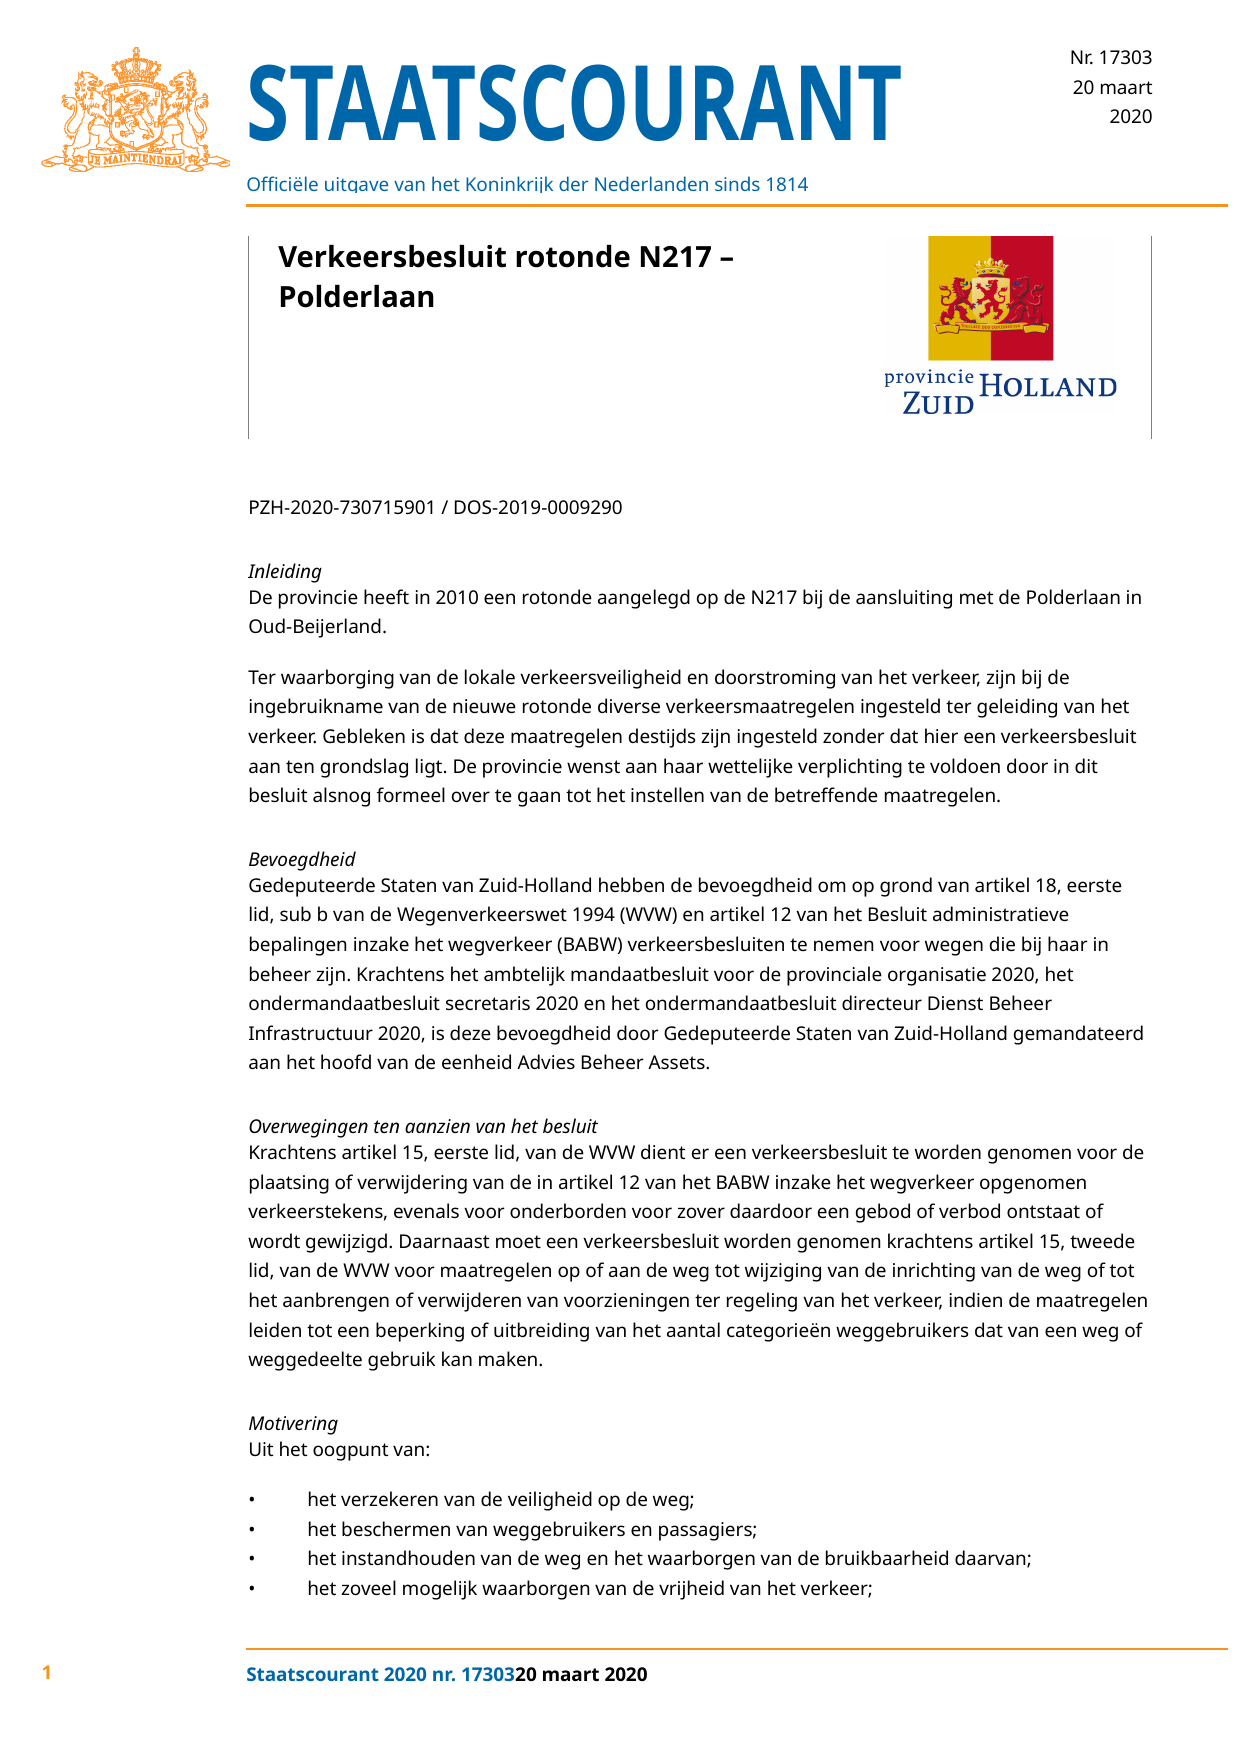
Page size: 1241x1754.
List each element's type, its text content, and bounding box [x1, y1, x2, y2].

text Gedeputeerde Staten van Zuid-Holland hebben de bevoegdheid om op grond van artikel 18, eerste lid, sub b van de Wegenverkeerswet 1994 (WVW) en artikel 12 van het Besluit administratieve bepalingen inzake het wegverkeer (BABW) verkeersbesluiten te nemen voor wegen die bij haar in beheer zijn. Krachtens het ambtelijk mandaatbesluit voor de provinciale organisatie 2020, het ondermandaatbesluit secretaris 2020 en het ondermandaatbesluit directeur Dienst Beheer Infrastructuur 2020, is deze bevoegdheid door Gedeputeerde Staten van Zuid-Holland gemandateerd aan het hoofd van de eenheid Advies Beheer Assets. [248, 872, 1152, 1075]
list het beschermen van weggebruikers en passagiers; [248, 1516, 1152, 1542]
text Uit het oogpunt van: [248, 1436, 1152, 1462]
table_header Verkeersbesluit rotonde N217 – Polderlaan [249, 236, 850, 439]
table_header [850, 414, 1151, 439]
picture [41, 47, 231, 172]
list het zoveel mogelijk waarborgen van de vrijheid van het verkeer; [248, 1575, 1152, 1601]
text Krachtens artikel 15, eerste lid, van de WVW dient er een verkeersbesluit te worden genomen voor de plaatsing of verwijdering van de in artikel 12 van het BABW inzake het wegverkeer opgenomen verkeerstekens, evenals voor onderborden voor zover daardoor een gebod of verbod ontstaat of wordt gewijzigd. Daarnaast moet een verkeersbesluit worden genomen krachtens artikel 15, tweede lid, van de WVW voor maatregelen op of aan de weg tot wijziging van de inrichting van de weg of tot het aanbrengen of verwijderen van voorzieningen ter regeling van het verkeer, indien de maatregelen leiden tot een beperking of uitbreiding van het aantal categorieën weggebruikers dat van een weg of weggedeelte gebruik kan maken. [248, 1139, 1152, 1372]
text PZH-2020-730715901 / DOS-2019-0009290 [248, 494, 1152, 520]
picture [885, 236, 1117, 414]
table_header [1117, 236, 1151, 413]
list het instandhouden van de weg en het waarborgen van de bruikbaarheid daarvan; [248, 1546, 1152, 1571]
text Inleiding [248, 558, 1152, 584]
text Overwegingen ten aanzien van het besluit [248, 1113, 1152, 1139]
text De provincie heeft in 2010 een rotonde aangelegd op de N217 bij de aansluiting met de Polderlaan in Oud-Beijerland. [248, 584, 1152, 639]
table_header [850, 236, 885, 413]
list het verzekeren van de veiligheid op de weg; [248, 1486, 1152, 1512]
text Ter waarborging van de lokale verkeersveiligheid en doorstroming van het verkeer, zijn bij de ingebruikname van de nieuwe rotonde diverse verkeersmaatregelen ingesteld ter geleiding van het verkeer. Gebleken is dat deze maatregelen destijds zijn ingesteld zonder dat hier een verkeersbesluit aan ten grondslag ligt. De provincie wenst aan haar wettelijke verplichting te voldoen door in dit besluit alsnog formeel over te gaan tot het instellen van de betreffende maatregelen. [248, 664, 1152, 808]
text Bevoegdheid [248, 846, 1152, 872]
text Motivering [248, 1410, 1152, 1436]
